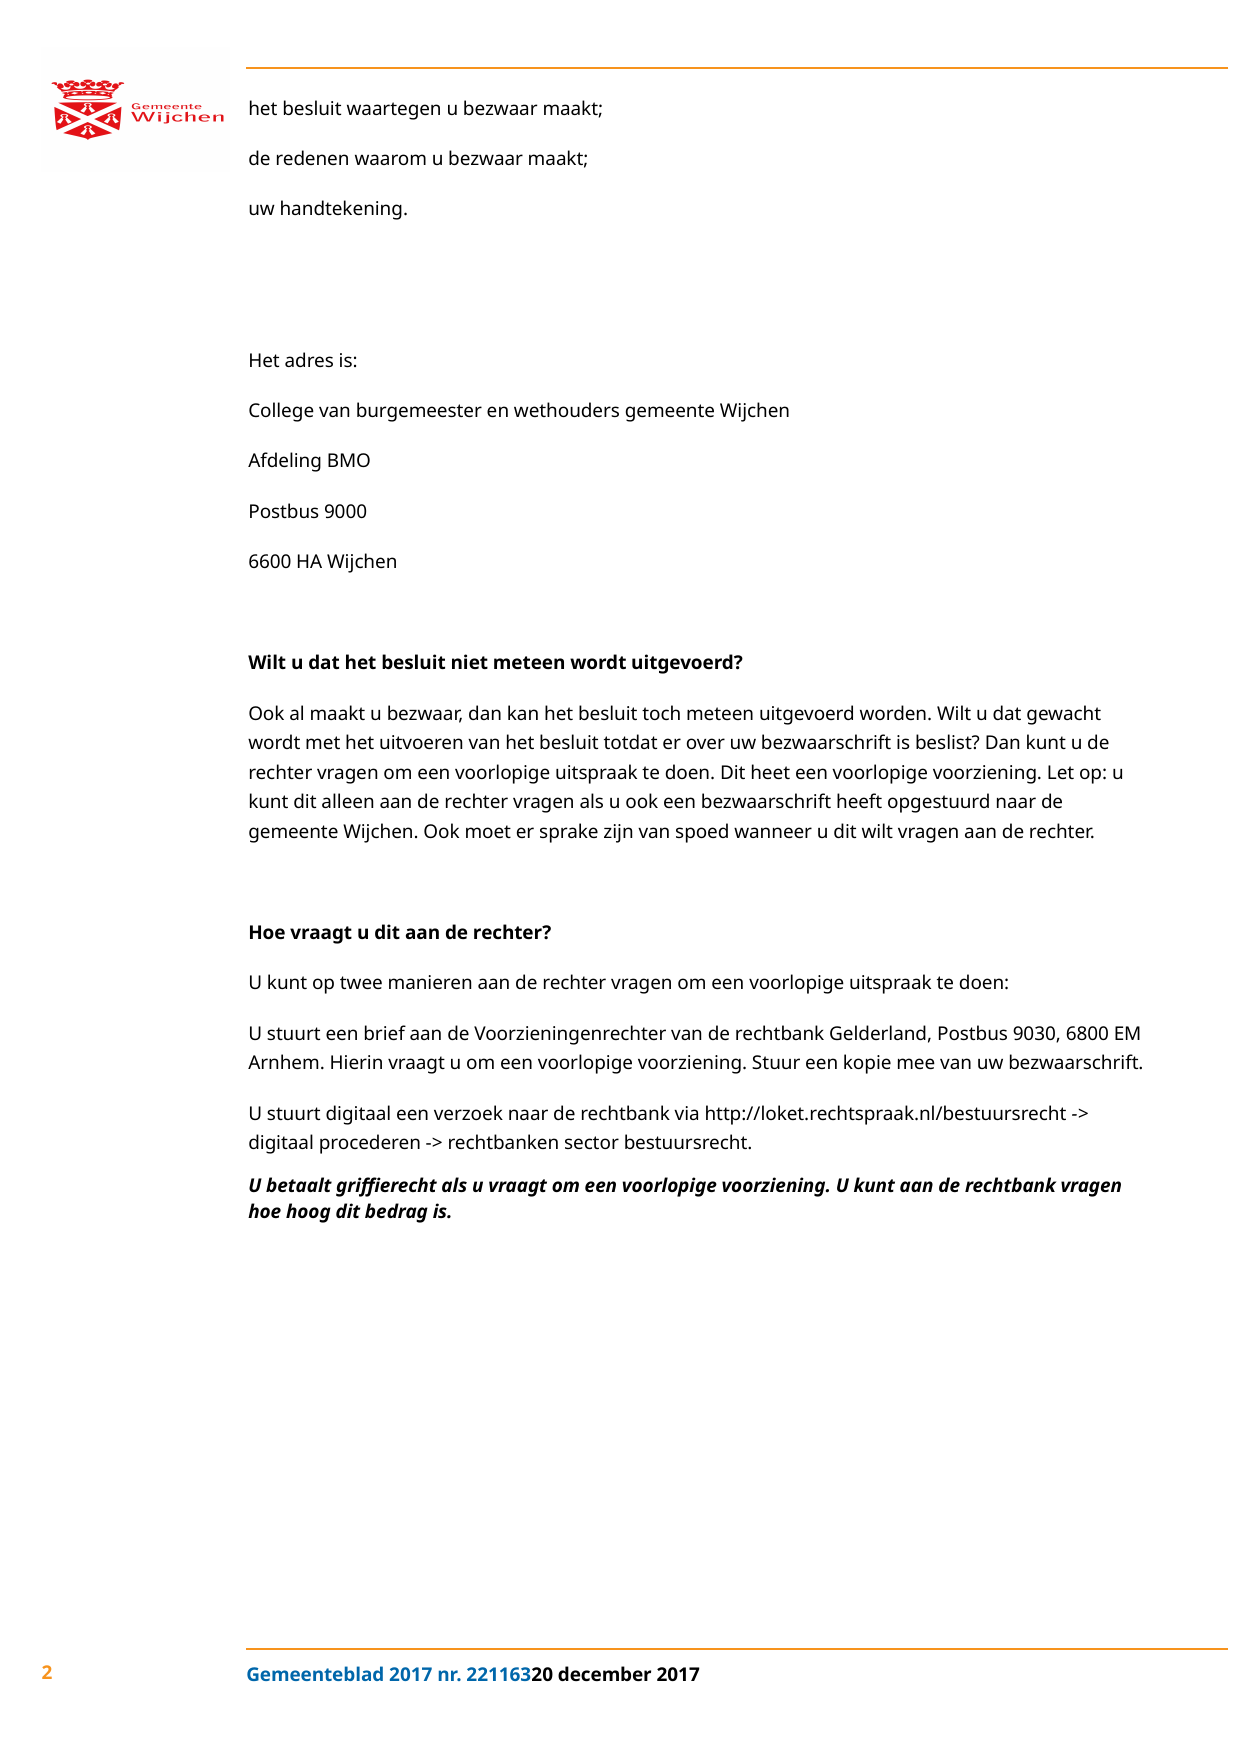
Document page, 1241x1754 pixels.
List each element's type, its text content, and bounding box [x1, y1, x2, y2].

text Postbus 9000 [248, 498, 1152, 524]
text U kunt op twee manieren aan de rechter vragen om een voorlopige uitspraak te doen: [248, 969, 1152, 995]
text Wilt u dat het besluit niet meteen wordt uitgevoerd? [248, 649, 1152, 675]
text Hoe vraagt u dit aan de rechter? [248, 919, 1152, 945]
text U stuurt een brief aan de Voorzieningenrechter van de rechtbank Gelderland, Postbus 9030, 6800 EM Arnhem. Hierin vraagt u om een voorlopige voorziening. Stuur een kopie mee van uw bezwaarschrift. [248, 1020, 1152, 1075]
text U stuurt digitaal een verzoek naar de rechtbank via http://loket.rechtspraak.nl/bestuursrecht -> digitaal procederen -> rechtbanken sector bestuursrecht. [248, 1100, 1152, 1155]
picture [41, 47, 231, 172]
text College van burgemeester en wethouders gemeente Wijchen [248, 397, 1152, 423]
text Ook al maakt u bezwaar, dan kan het besluit toch meteen uitgevoerd worden. Wilt u dat gewacht wordt met het uitvoeren van het besluit totdat er over uw bezwaarschrift is beslist? Dan kunt u de rechter vragen om een voorlopige uitspraak te doen. Dit heet een voorlopige voorziening. Let op: u kunt dit alleen aan de rechter vragen als u ook een bezwaarschrift heeft opgestuurd naar de gemeente Wijchen. Ook moet er sprake zijn van spoed wanneer u dit wilt vragen aan de rechter. [248, 700, 1152, 844]
text U betaalt griffierecht als u vraagt om een voorlopige voorziening. U kunt aan de rechtbank vragen hoe hoog dit bedrag is. [248, 1172, 1152, 1224]
text Het adres is: [248, 347, 1152, 373]
text het besluit waartegen u bezwaar maakt; [248, 95, 1152, 121]
text de redenen waarom u bezwaar maakt; [248, 145, 1152, 171]
text uw handtekening. [248, 196, 1152, 221]
text 6600 HA Wijchen [248, 548, 1152, 574]
text Afdeling BMO [248, 448, 1152, 473]
